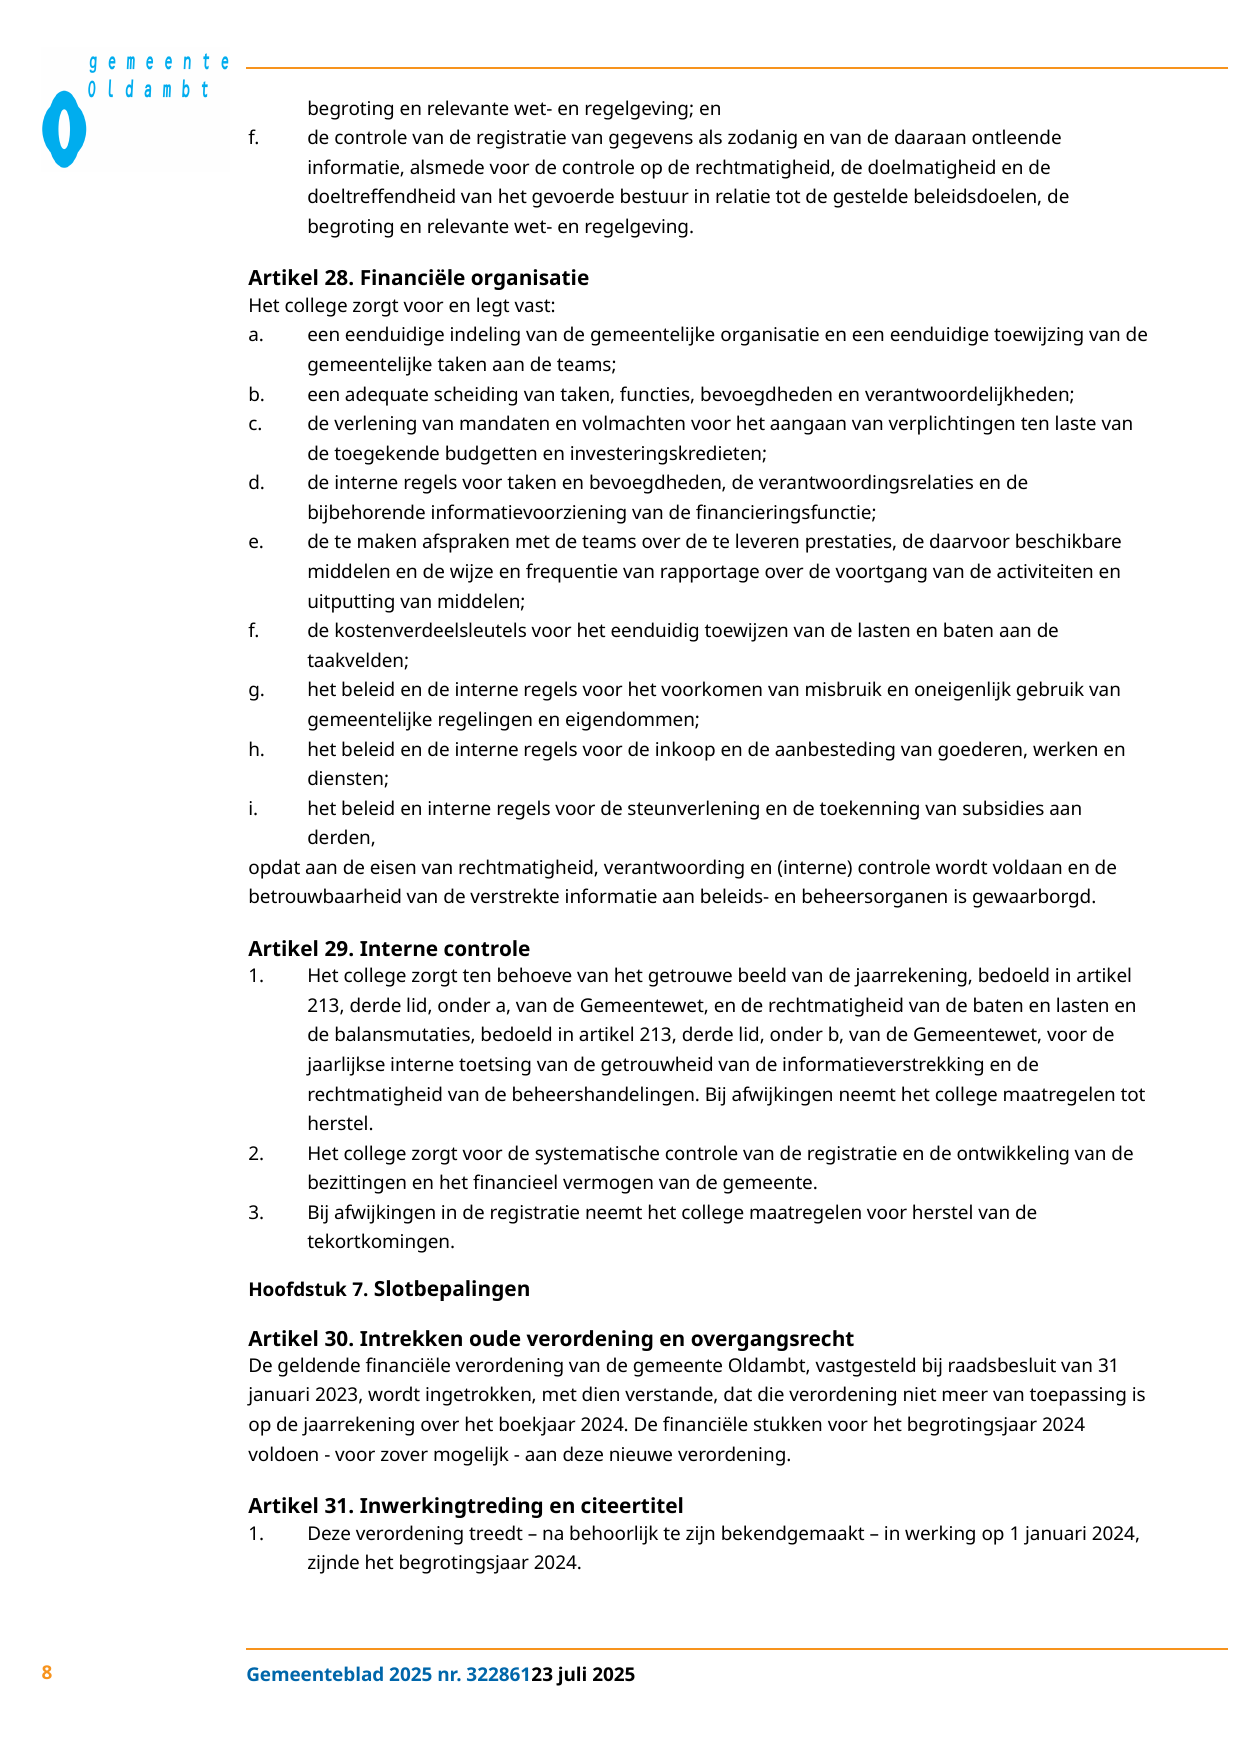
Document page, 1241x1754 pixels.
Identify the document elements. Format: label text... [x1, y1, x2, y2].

list de te maken afspraken met de teams over de te leveren prestaties, de daarvoor beschikbare middelen en de wijze en frequentie van rapportage over de voortgang van de activiteiten en uitputting van middelen; [248, 529, 1152, 613]
list de controle van de registratie van gegevens als zodanig en van de daaraan ontleende informatie, alsmede voor de controle op de rechtmatigheid, de doelmatigheid en de doeltreffendheid van het gevoerde bestuur in relatie tot de gestelde beleidsdoelen, de begroting en relevante wet- en regelgeving. [248, 124, 1152, 239]
list het beleid en de interne regels voor het voorkomen van misbruik en oneigenlijk gebruik van gemeentelijke regelingen en eigendommen; [248, 677, 1152, 732]
list het beleid en interne regels voor de steunverlening en de toekenning van subsidies aan derden, [248, 795, 1152, 850]
list een adequate scheiding van taken, functies, bevoegdheden en verantwoordelijkheden; [248, 381, 1152, 406]
picture [41, 47, 231, 172]
list de interne regels voor taken en bevoegdheden, de verantwoordingsrelaties en de bijbehorende informatievoorziening van de financieringsfunctie; [248, 469, 1152, 525]
list Het college zorgt voor de systematische controle van de registratie en de ontwikkeling van de bezittingen en het financieel vermogen van de gemeente. [248, 1140, 1152, 1195]
list Het college zorgt ten behoeve van het getrouwe beeld van de jaarrekening, bedoeld in artikel 213, derde lid, onder a, van de Gemeentewet, en de rechtmatigheid van de baten en lasten en de balansmutaties, bedoeld in artikel 213, derde lid, onder b, van de Gemeentewet, voor de jaarlijkse interne toetsing van de getrouwheid van de informatieverstrekking en de rechtmatigheid van de beheershandelingen. Bij afwijkingen neemt het college maatregelen tot herstel. [248, 962, 1152, 1136]
list de verlening van mandaten en volmachten voor het aangaan van verplichtingen ten laste van de toegekende budgetten en investeringskredieten; [248, 410, 1152, 466]
text opdat aan de eisen van rechtmatigheid, verantwoording en (interne) controle wordt voldaan en de betrouwbaarheid van de verstrekte informatie aan beleids- en beheersorganen is gewaarborgd. [248, 854, 1152, 909]
list een eenduidige indeling van de gemeentelijke organisatie en een eenduidige toewijzing van de gemeentelijke taken aan de teams; [248, 322, 1152, 377]
text De geldende financiële verordening van de gemeente Oldambt, vastgesteld bij raadsbesluit van 31 januari 2023, wordt ingetrokken, met dien verstande, dat die verordening niet meer van toepassing is op de jaarrekening over het boekjaar 2024. De financiële stukken voor het begrotingsjaar 2024 voldoen - voor zover mogelijk - aan deze nieuwe verordening. [248, 1352, 1152, 1467]
text Artikel 30. Intrekken oude verordening en overgangsrecht [248, 1324, 1152, 1352]
list de kostenverdeelsleutels voor het eenduidig toewijzen van de lasten en baten aan de taakvelden; [248, 617, 1152, 673]
list begroting en relevante wet- en regelgeving; en [248, 95, 1152, 121]
text Het college zorgt voor en legt vast: [248, 292, 1152, 318]
text Artikel 31. Inwerkingtreding en citeertitel [248, 1491, 1152, 1520]
list het beleid en de interne regels voor de inkoop en de aanbesteding van goederen, werken en diensten; [248, 736, 1152, 791]
text Artikel 29. Interne controle [248, 934, 1152, 962]
list Bij afwijkingen in de registratie neemt het college maatregelen voor herstel van de tekortkomingen. [248, 1199, 1152, 1254]
list Deze verordening treedt – na behoorlijk te zijn bekendgemaakt – in werking op 1 januari 2024, zijnde het begrotingsjaar 2024. [248, 1520, 1152, 1575]
text Hoofdstuk 7. Slotbepalingen [248, 1274, 1152, 1303]
text Artikel 28. Financiële organisatie [248, 263, 1152, 292]
